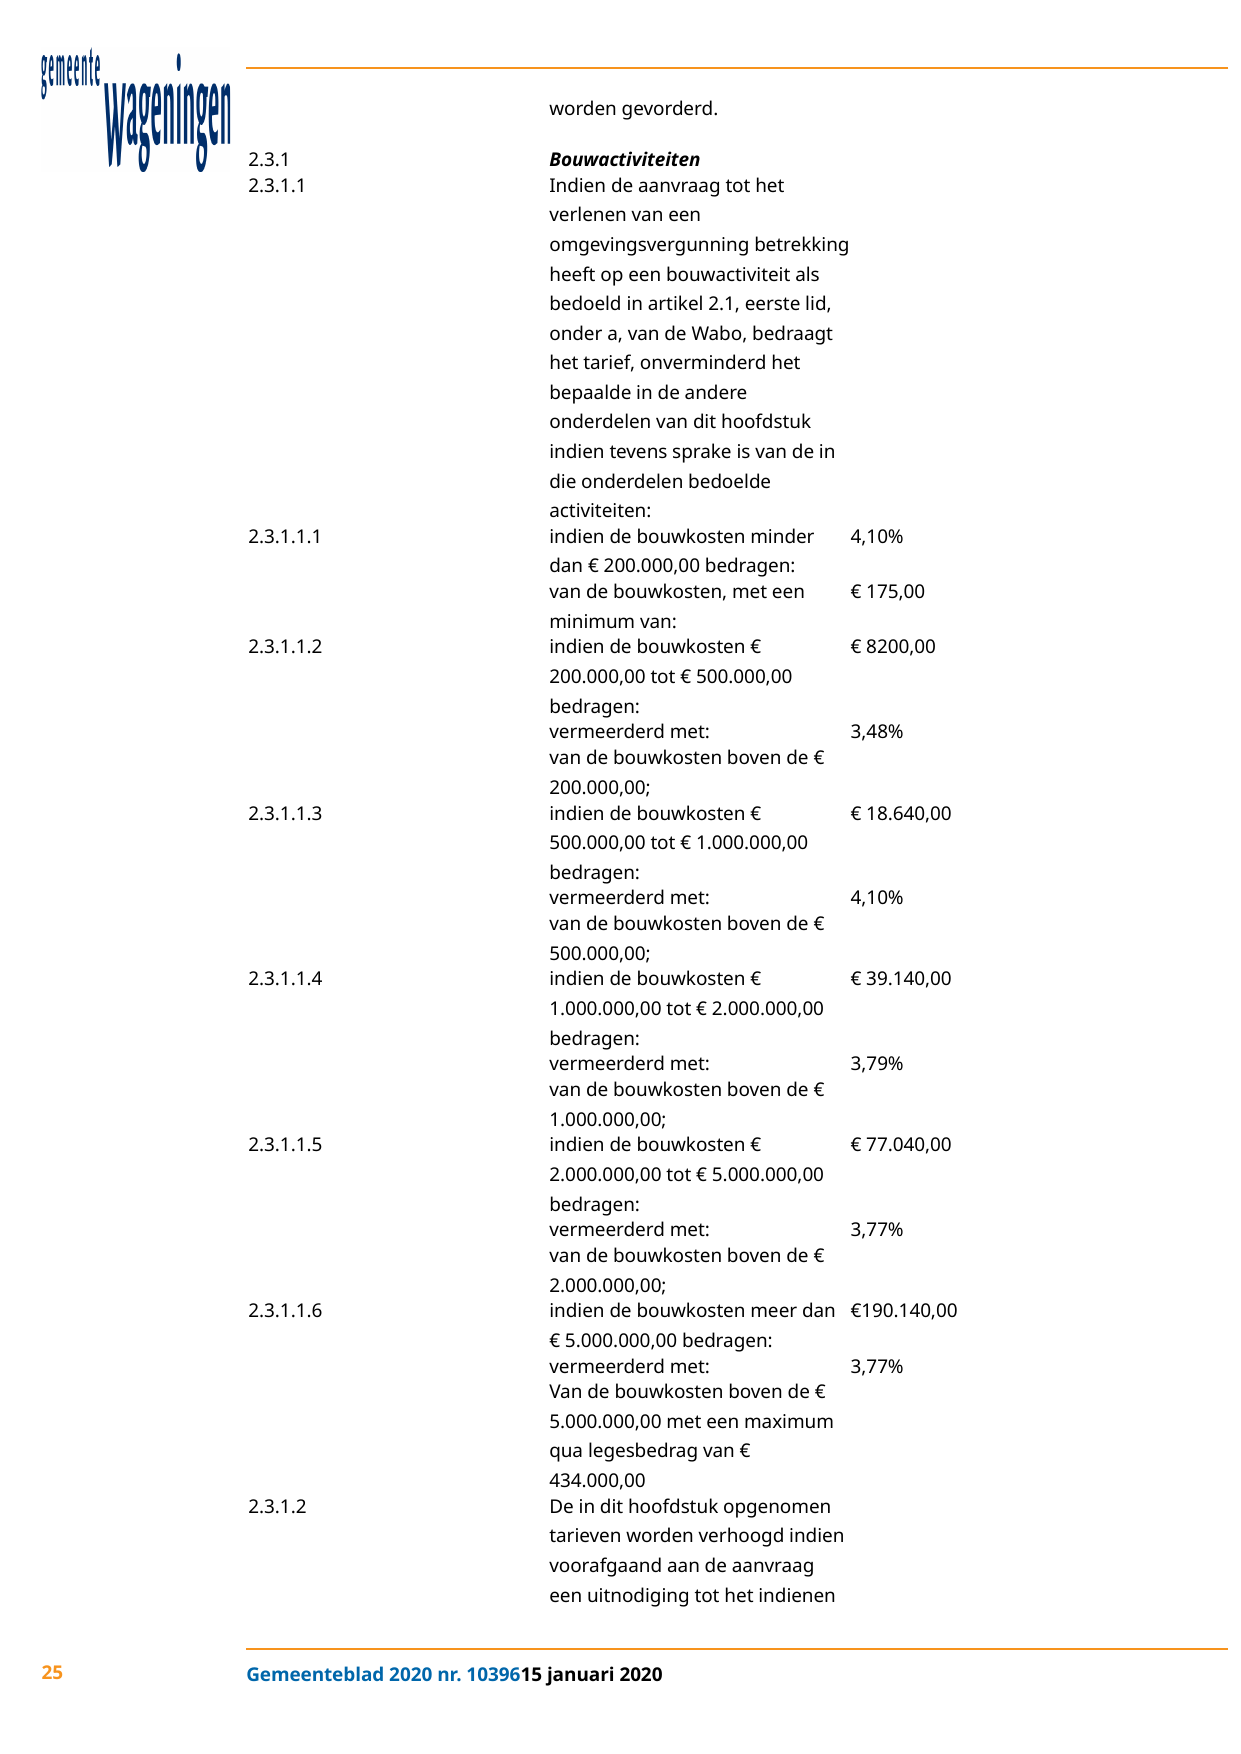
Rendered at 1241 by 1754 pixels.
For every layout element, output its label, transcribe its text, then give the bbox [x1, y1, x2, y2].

table_cell [549, 121, 850, 146]
table_cell indien de bouwkosten minder dan € 200.000,00 bedragen: [549, 523, 850, 578]
table_cell vermeerderd met: [549, 719, 850, 744]
table_cell [248, 910, 549, 966]
table_cell [850, 744, 1152, 800]
table_cell vermeerderd met: [549, 885, 850, 910]
table_cell [248, 1076, 549, 1132]
table_cell [850, 910, 1152, 966]
table_cell 4,10% [850, 523, 1152, 578]
table_cell [248, 719, 549, 744]
table_cell €190.140,00 [850, 1298, 1152, 1353]
table_cell [248, 1051, 549, 1076]
table_cell 2.3.1.1.2 [248, 634, 549, 719]
table_header worden gevorderd. [549, 95, 850, 121]
table_cell [248, 885, 549, 910]
table_cell indien de bouwkosten € 1.000.000,00 tot € 2.000.000,00 bedragen: [549, 966, 850, 1051]
table_cell indien de bouwkosten € 200.000,00 tot € 500.000,00 bedragen: [549, 634, 850, 719]
table_cell [850, 172, 1152, 523]
table_cell 2.3.1 [248, 146, 549, 172]
table_cell 2.3.1.1.4 [248, 966, 549, 1051]
table_cell [850, 1493, 1152, 1607]
table_cell Bouwactiviteiten [549, 146, 850, 172]
table_cell Van de bouwkosten boven de € 5.000.000,00 met een maximum qua legesbedrag van € 434.000,00 [549, 1379, 850, 1493]
table_header [248, 95, 549, 121]
table_cell 2.3.1.2 [248, 1493, 549, 1607]
picture [41, 47, 231, 172]
table_cell [850, 121, 1152, 146]
table_cell € 77.040,00 [850, 1132, 1152, 1216]
table_cell 2.3.1.1.3 [248, 800, 549, 884]
table_cell van de bouwkosten boven de € 1.000.000,00; [549, 1076, 850, 1132]
table_cell van de bouwkosten, met een minimum van: [549, 579, 850, 634]
table_cell [248, 1379, 549, 1493]
table_cell De in dit hoofdstuk opgenomen tarieven worden verhoogd indien voorafgaand aan de aanvraag een uitnodiging tot het indienen [549, 1493, 850, 1607]
table_cell € 8200,00 [850, 634, 1152, 719]
table_cell 3,77% [850, 1216, 1152, 1242]
table_cell 4,10% [850, 885, 1152, 910]
table_cell vermeerderd met: [549, 1216, 850, 1242]
table_cell € 39.140,00 [850, 966, 1152, 1051]
table_cell 3,77% [850, 1353, 1152, 1378]
table_cell [248, 744, 549, 800]
table_cell 3,79% [850, 1051, 1152, 1076]
table_cell indien de bouwkosten € 2.000.000,00 tot € 5.000.000,00 bedragen: [549, 1132, 850, 1216]
table_cell indien de bouwkosten € 500.000,00 tot € 1.000.000,00 bedragen: [549, 800, 850, 884]
table_cell 2.3.1.1.1 [248, 523, 549, 578]
table_cell 2.3.1.1 [248, 172, 549, 523]
table_cell [850, 1379, 1152, 1493]
table_cell [850, 146, 1152, 172]
table_cell [850, 1076, 1152, 1132]
table_cell van de bouwkosten boven de € 500.000,00; [549, 910, 850, 966]
table_header [850, 95, 1152, 121]
table_cell € 175,00 [850, 579, 1152, 634]
table_cell vermeerderd met: [549, 1353, 850, 1378]
table_cell vermeerderd met: [549, 1051, 850, 1076]
table_cell 2.3.1.1.5 [248, 1132, 549, 1216]
table_cell [248, 579, 549, 634]
table_cell Indien de aanvraag tot het verlenen van een omgevingsvergunning betrekking heeft op een bouwactiviteit als bedoeld in artikel 2.1, eerste lid, onder a, van de Wabo, bedraagt het tarief, onverminderd het bepaalde in de andere onderdelen van dit hoofdstuk indien tevens sprake is van de in die onderdelen bedoelde activiteiten: [549, 172, 850, 523]
table_cell [248, 1353, 549, 1378]
table_cell [248, 121, 549, 146]
table_cell [248, 1242, 549, 1297]
table_cell [248, 1216, 549, 1242]
table_cell 2.3.1.1.6 [248, 1298, 549, 1353]
table_cell indien de bouwkosten meer dan € 5.000.000,00 bedragen: [549, 1298, 850, 1353]
table_cell 3,48% [850, 719, 1152, 744]
table_cell van de bouwkosten boven de € 200.000,00; [549, 744, 850, 800]
table_cell [850, 1242, 1152, 1297]
table_cell € 18.640,00 [850, 800, 1152, 884]
table_cell van de bouwkosten boven de € 2.000.000,00; [549, 1242, 850, 1297]
